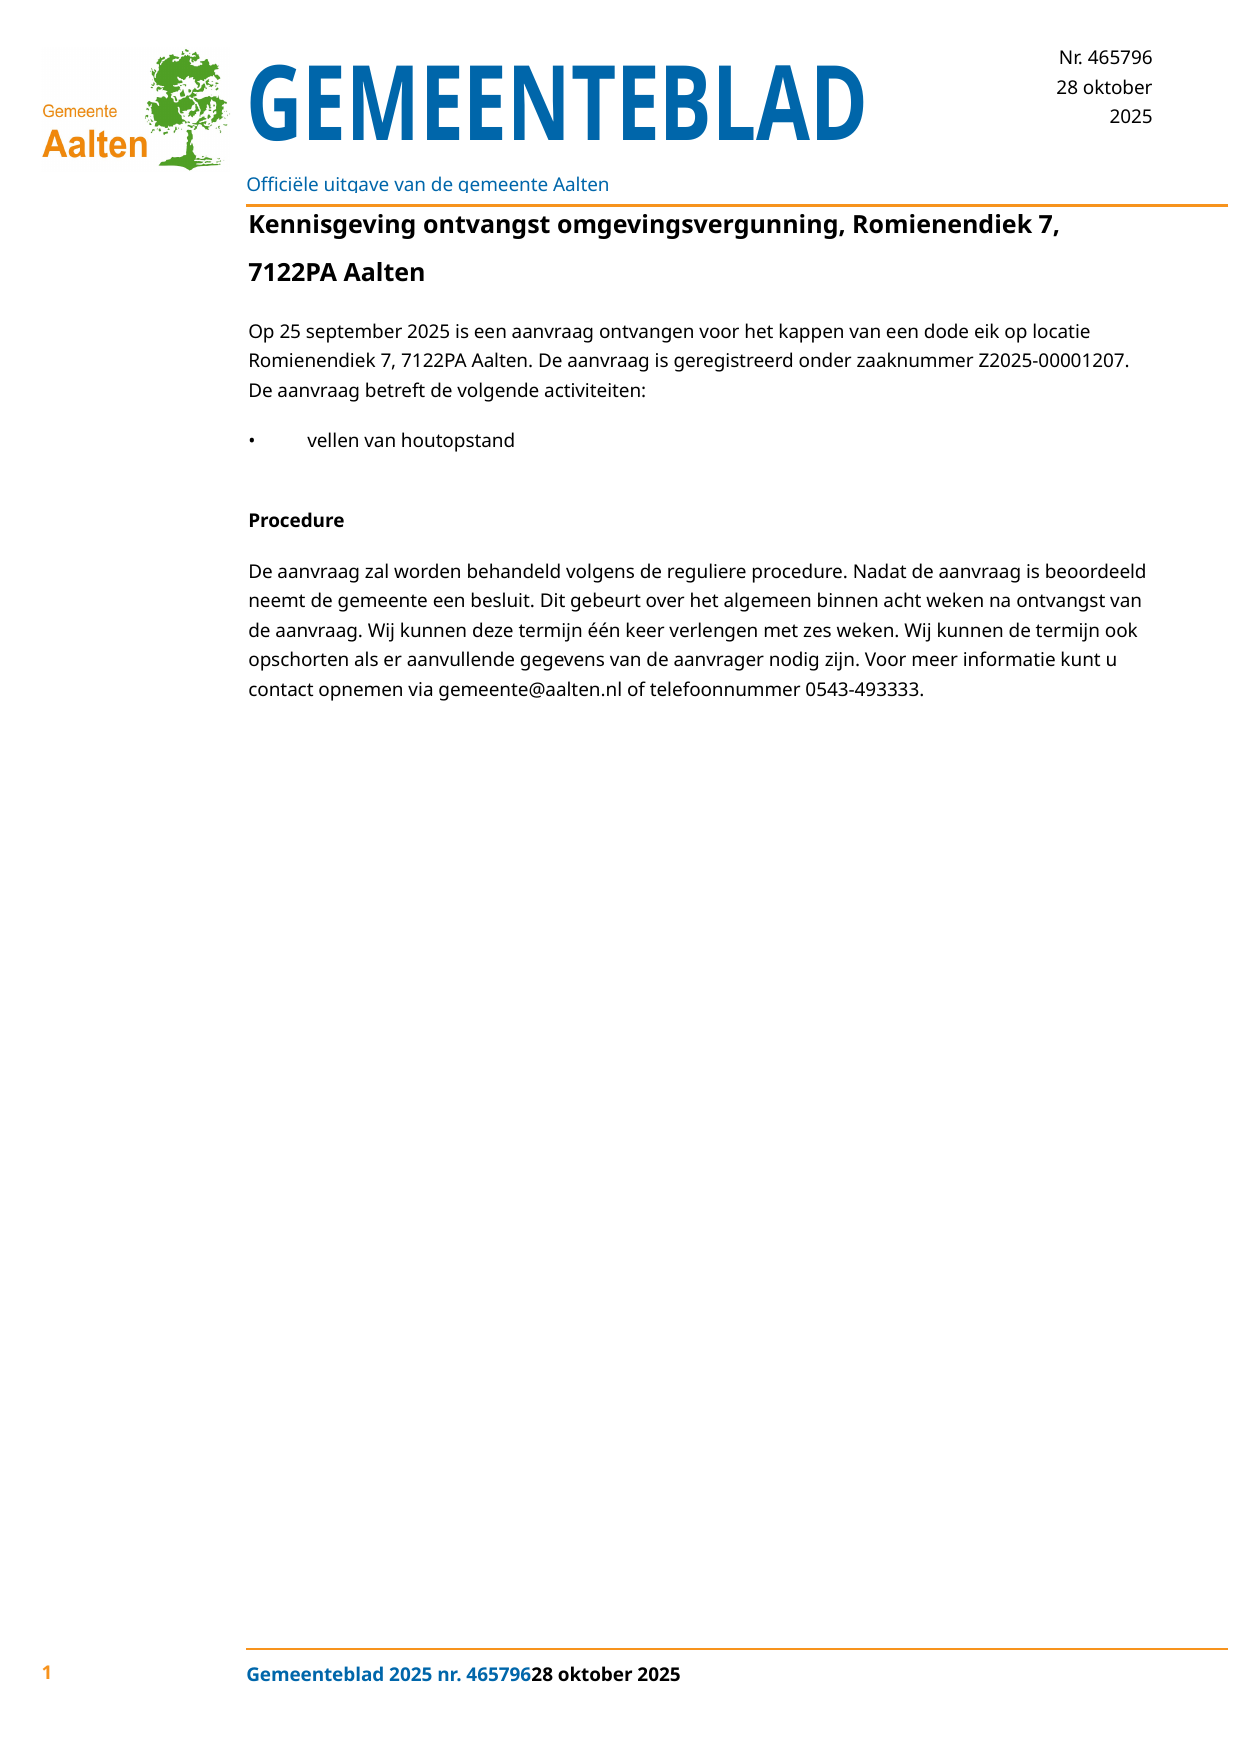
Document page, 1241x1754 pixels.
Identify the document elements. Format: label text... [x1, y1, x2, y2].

text De aanvraag zal worden behandeld volgens de reguliere procedure. Nadat de aanvraag is beoordeeld neemt de gemeente een besluit. Dit gebeurt over het algemeen binnen acht weken na ontvangst van de aanvraag. Wij kunnen deze termijn één keer verlengen met zes weken. Wij kunnen de termijn ook opschorten als er aanvullende gegevens van de aanvrager nodig zijn. Voor meer informatie kunt u contact opnemen via gemeente@aalten.nl of telefoonnummer 0543-493333. [248, 558, 1152, 702]
picture [41, 47, 231, 172]
list vellen van houtopstand [248, 427, 1152, 453]
text Kennisgeving ontvangst omgevingsvergunning, Romienendiek 7, 7122PA Aalten [248, 207, 1152, 288]
text Procedure [248, 507, 1152, 533]
text Op 25 september 2025 is een aanvraag ontvangen voor het kappen van een dode eik op locatie Romienendiek 7, 7122PA Aalten. De aanvraag is geregistreerd onder zaaknummer Z2025-00001207. De aanvraag betreft de volgende activiteiten: [248, 318, 1152, 403]
